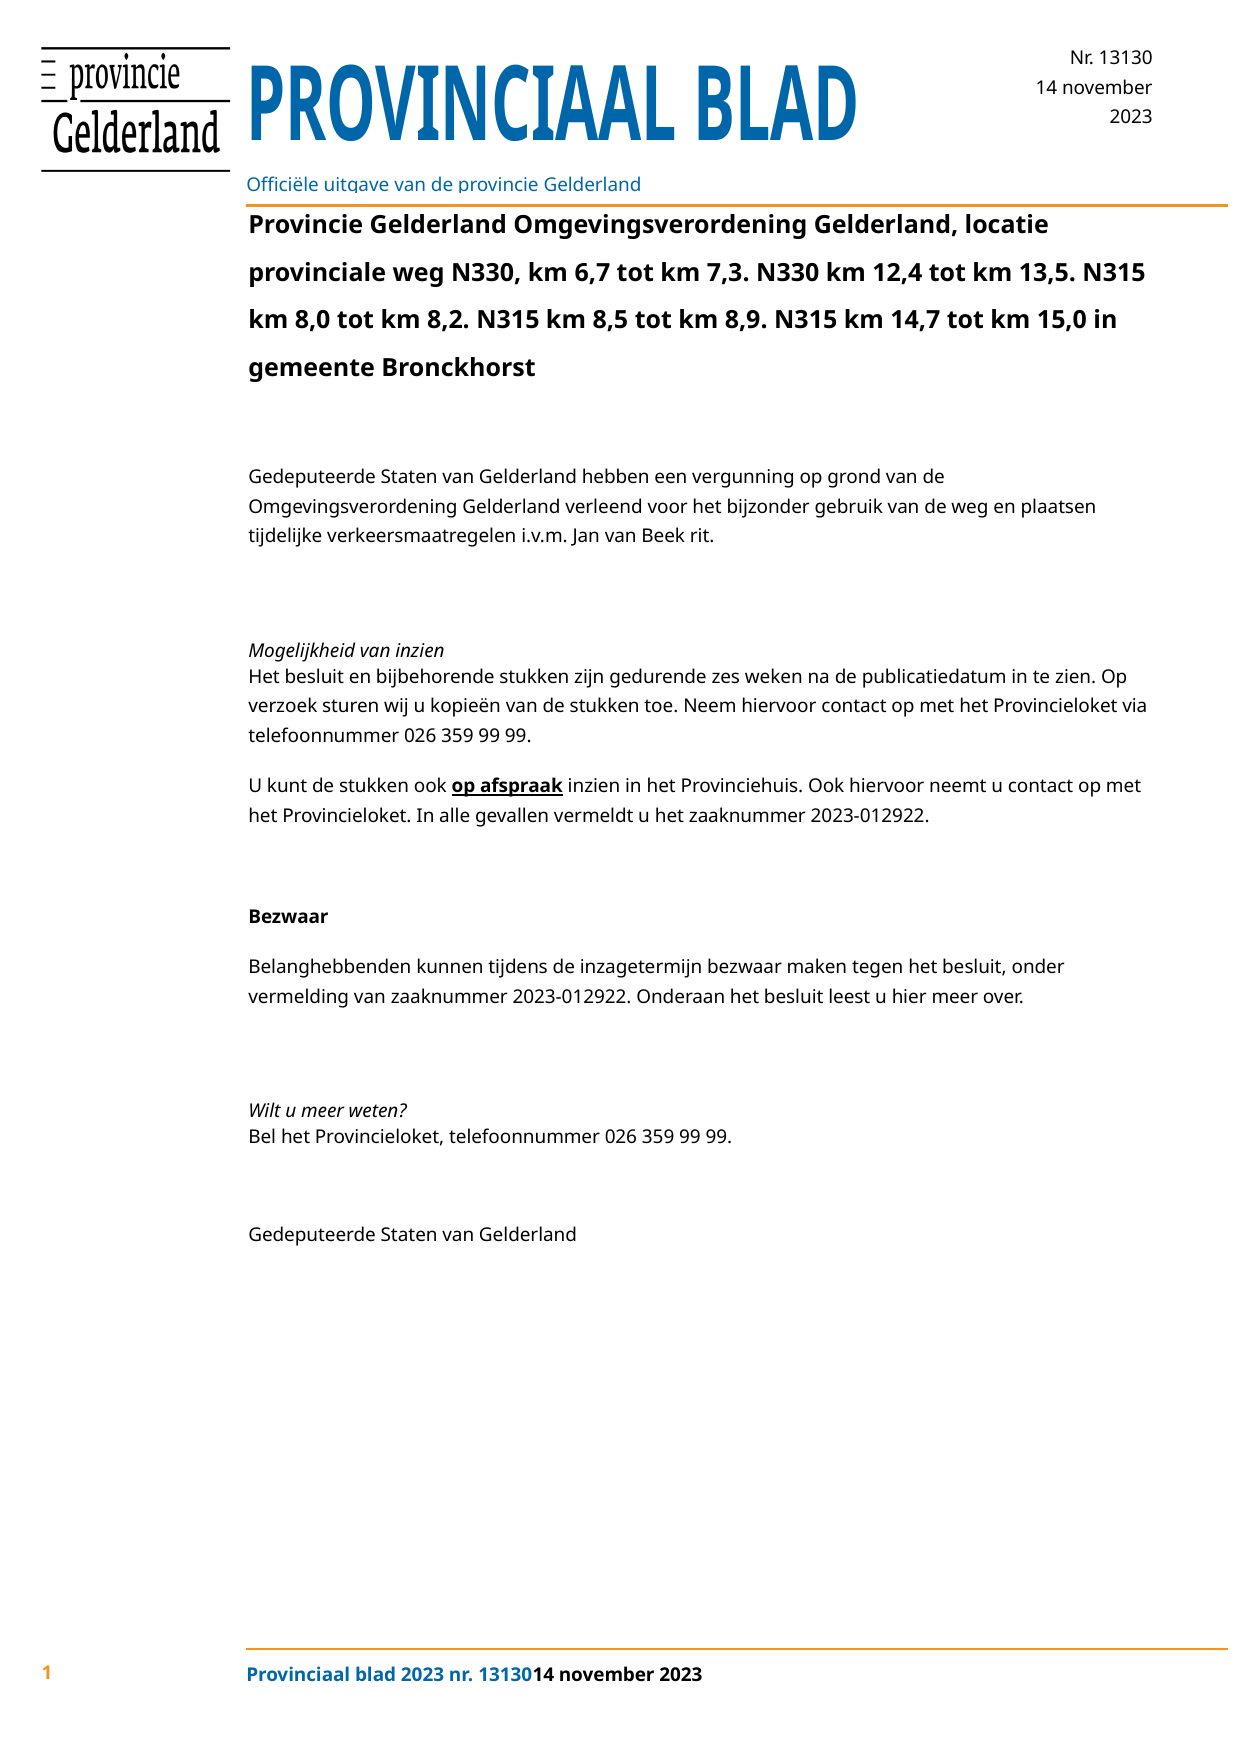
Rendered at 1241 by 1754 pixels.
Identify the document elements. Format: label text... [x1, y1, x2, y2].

text Belanghebbenden kunnen tijdens de inzagetermijn bezwaar maken tegen het besluit, onder vermelding van zaaknummer 2023-012922. Onderaan het besluit leest u hier meer over. [248, 953, 1152, 1008]
text Bel het Provincieloket, telefoonnummer 026 359 99 99. [248, 1123, 1152, 1149]
text Gedeputeerde Staten van Gelderland [248, 1221, 1152, 1247]
text Wilt u meer weten? [248, 1097, 1152, 1123]
text Gedeputeerde Staten van Gelderland hebben een vergunning op grond van de Omgevingsverordening Gelderland verleend voor het bijzonder gebruik van de weg en plaatsen tijdelijke verkeersmaatregelen i.v.m. Jan van Beek rit. [248, 463, 1152, 548]
text Mogelijkheid van inzien [248, 637, 1152, 663]
picture [41, 47, 231, 172]
text Provincie Gelderland Omgevingsverordening Gelderland, locatie provinciale weg N330, km 6,7 tot km 7,3. N330 km 12,4 tot km 13,5. N315 km 8,0 tot km 8,2. N315 km 8,5 tot km 8,9. N315 km 14,7 tot km 15,0 in gemeente Bronckhorst [248, 207, 1152, 384]
text Het besluit en bijbehorende stukken zijn gedurende zes weken na de publicatiedatum in te zien. Op verzoek sturen wij u kopieën van de stukken toe. Neem hiervoor contact op met het Provincieloket via telefoonnummer 026 359 99 99. [248, 663, 1152, 748]
text U kunt de stukken ook op afspraak inzien in het Provinciehuis. Ook hiervoor neemt u contact op met het Provincieloket. In alle gevallen vermeldt u het zaaknummer 2023-012922. [248, 772, 1152, 828]
text Bezwaar [248, 903, 1152, 928]
